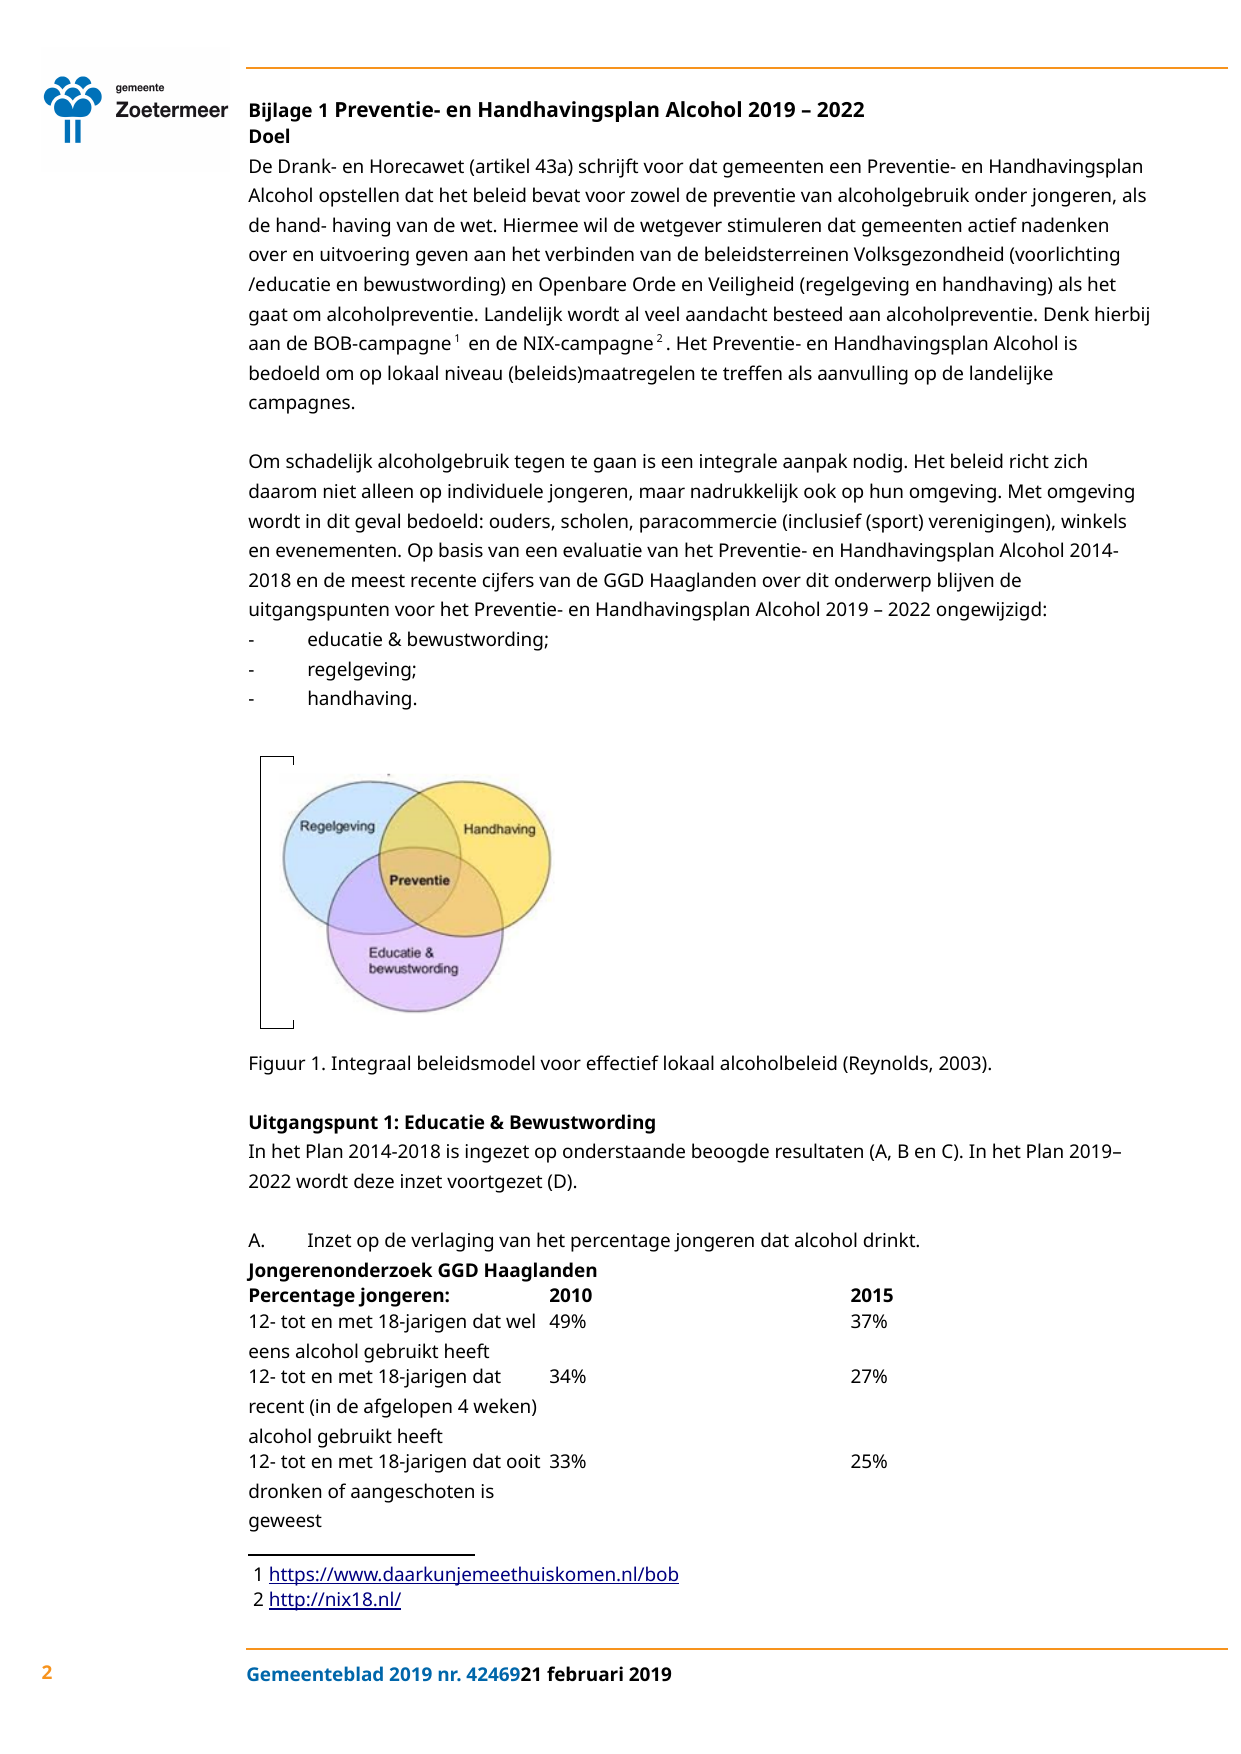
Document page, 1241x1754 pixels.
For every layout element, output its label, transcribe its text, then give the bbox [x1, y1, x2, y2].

table_cell 25% [850, 1449, 1152, 1533]
table_cell 2015 [850, 1283, 1152, 1308]
table_header Jongerenonderzoek GGD Haaglanden [248, 1257, 1152, 1283]
text In het Plan 2014-2018 is ingezet op onderstaande beoogde resultaten (A, B en C). In het Plan 2019–2022 wordt deze inzet voortgezet (D). [248, 1138, 1152, 1194]
picture [41, 47, 231, 172]
table_cell 12- tot en met 18-jarigen dat ooit dronken of aangeschoten is geweest [248, 1449, 549, 1533]
picture [268, 765, 565, 1020]
text Doel [248, 123, 1152, 149]
table_cell 33% [549, 1449, 850, 1533]
list educatie & bewustwording; [248, 626, 1152, 652]
table_cell 34% [549, 1364, 850, 1448]
table_cell Percentage jongeren: [248, 1283, 549, 1308]
table_cell 37% [850, 1308, 1152, 1364]
table_cell 27% [850, 1364, 1152, 1448]
table_cell 12- tot en met 18-jarigen dat wel eens alcohol gebruikt heeft [248, 1308, 549, 1364]
text http://nix18.nl/ [248, 1586, 1152, 1612]
table_cell 2010 [549, 1283, 850, 1308]
text Figuur 1. Integraal beleidsmodel voor effectief lokaal alcoholbeleid (Reynolds, 2003). [248, 1050, 1152, 1075]
table_cell 49% [549, 1308, 850, 1364]
text Uitgangspunt 1: Educatie & Bewustwording [248, 1109, 1152, 1134]
list regelgeving; [248, 656, 1152, 682]
table_cell 12- tot en met 18-jarigen dat recent (in de afgelopen 4 weken) alcohol gebruikt heeft [248, 1364, 549, 1448]
text Om schadelijk alcoholgebruik tegen te gaan is een integrale aanpak nodig. Het beleid richt zich daarom niet alleen op individuele jongeren, maar nadrukkelijk ook op hun omgeving. Met omgeving wordt in dit geval bedoeld: ouders, scholen, paracommercie (inclusief (sport) verenigingen), winkels en evenementen. Op basis van een evaluatie van het Preventie- en Handhavingsplan Alcohol 2014-2018 en de meest recente cijfers van de GGD Haaglanden over dit onderwerp blijven de uitgangspunten voor het Preventie- en Handhavingsplan Alcohol 2019 – 2022 ongewijzigd: [248, 449, 1152, 622]
list Inzet op de verlaging van het percentage jongeren dat alcohol drinkt. [248, 1227, 1152, 1253]
text De Drank- en Horecawet (artikel 43a) schrijft voor dat gemeenten een Preventie- en Handhavingsplan Alcohol opstellen dat het beleid bevat voor zowel de preventie van alcoholgebruik onder jongeren, als de hand- having van de wet. Hiermee wil de wetgever stimuleren dat gemeenten actief nadenken over en uitvoering geven aan het verbinden van de beleidsterreinen Volksgezondheid (voorlichting /educatie en bewustwording) en Openbare Orde en Veiligheid (regelgeving en handhaving) als het gaat om alcoholpreventie. Landelijk wordt al veel aandacht besteed aan alcoholpreventie. Denk hierbij aan de BOB-campagne en de NIX-campagne. Het Preventie- en Handhavingsplan Alcohol is bedoeld om op lokaal niveau (beleids)maatregelen te treffen als aanvulling op de landelijke campagnes. [248, 153, 1152, 415]
text https://www.daarkunjemeethuiskomen.nl/bob [248, 1561, 1152, 1586]
text Bijlage 1 Preventie- en Handhavingsplan Alcohol 2019 – 2022 [248, 95, 1152, 123]
list handhaving. [248, 685, 1152, 711]
